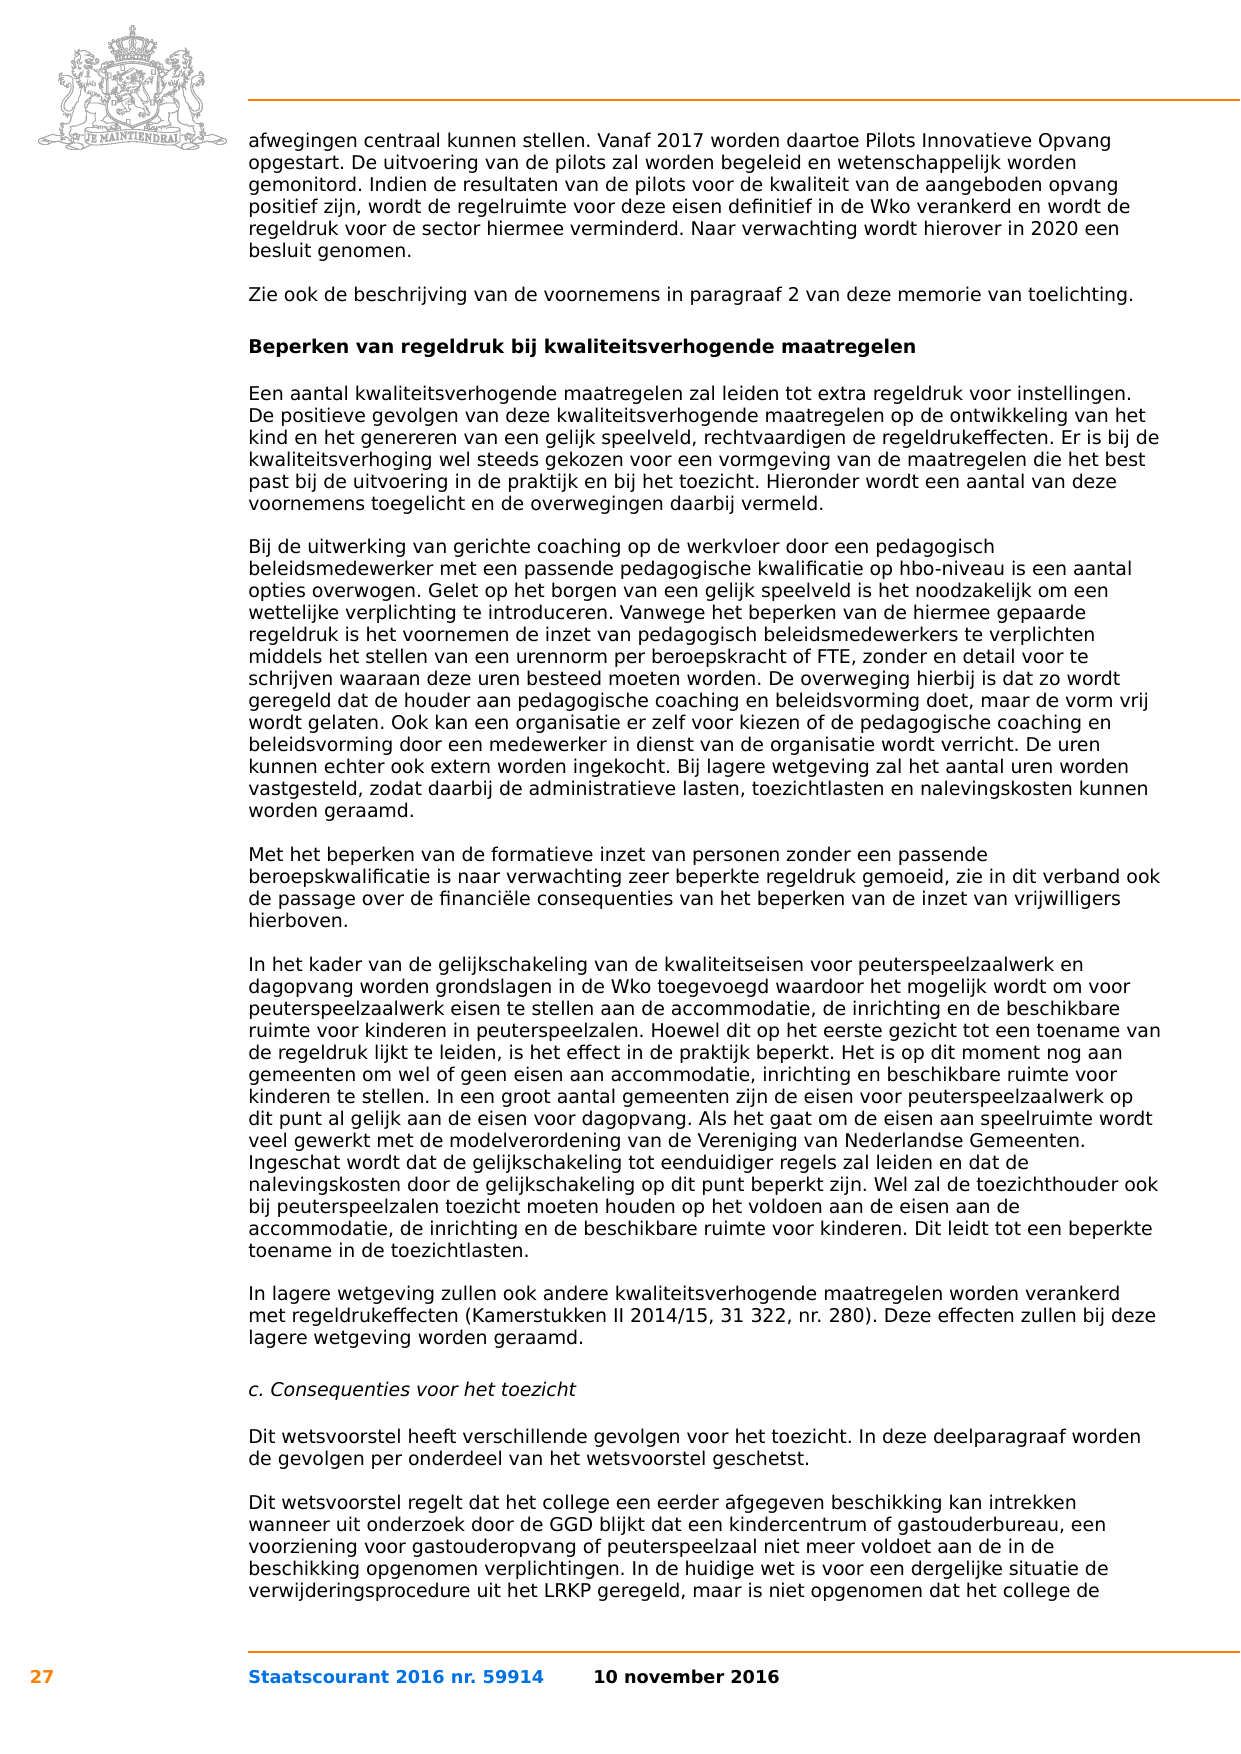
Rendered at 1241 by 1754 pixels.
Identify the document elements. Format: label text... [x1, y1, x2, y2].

picture [38, 25, 227, 150]
text Bij de uitwerking van gerichte coaching op de werkvloer door een pedagogisch beleidsmedewerker met een passende pedagogische kwalificatie op hbo-niveau is een aantal opties overwogen. Gelet op het borgen van een gelijk speelveld is het noodzakelijk om een wettelijke verplichting te introduceren. Vanwege het beperken van de hiermee gepaarde regeldruk is het voornemen de inzet van pedagogisch beleidsmedewerkers te verplichten middels het stellen van een urennorm per beroepskracht of FTE, zonder en detail voor te schrijven waaraan deze uren besteed moeten worden. De overweging hierbij is dat zo wordt geregeld dat de houder aan pedagogische coaching en beleidsvorming doet, maar de vorm vrij wordt gelaten. Ook kan een organisatie er zelf voor kiezen of de pedagogische coaching en beleidsvorming door een medewerker in dienst van de organisatie wordt verricht. De uren kunnen echter ook extern worden ingekocht. Bij lagere wetgeving zal het aantal uren worden vastgesteld, zodat daarbij de administratieve lasten, toezichtlasten en nalevingskosten kunnen worden geraamd. [248, 536, 1163, 822]
subtitle c. Consequenties voor het toezicht [248, 1379, 1163, 1401]
text Dit wetsvoorstel heeft verschillende gevolgen voor het toezicht. In deze deelparagraaf worden de gevolgen per onderdeel van het wetsvoorstel geschetst. [248, 1426, 1163, 1470]
text Zie ook de beschrijving van de voornemens in paragraaf 2 van deze memorie van toelichting. [248, 284, 1163, 306]
text afwegingen centraal kunnen stellen. Vanaf 2017 worden daartoe Pilots Innovatieve Opvang opgestart. De uitvoering van de pilots zal worden begeleid en wetenschappelijk worden gemonitord. Indien de resultaten van de pilots voor de kwaliteit van de aangeboden opvang positief zijn, wordt de regelruimte voor deze eisen definitief in de Wko verankerd en wordt de regeldruk voor de sector hiermee verminderd. Naar verwachting wordt hierover in 2020 een besluit genomen. [248, 130, 1163, 262]
text Met het beperken van de formatieve inzet van personen zonder een passende beroepskwalificatie is naar verwachting zeer beperkte regeldruk gemoeid, zie in dit verband ook de passage over de financiële consequenties van het beperken van de inzet van vrijwilligers hierboven. [248, 844, 1163, 932]
text In lagere wetgeving zullen ook andere kwaliteitsverhogende maatregelen worden verankerd met regeldrukeffecten (Kamerstukken II 2014/15, 31 322, nr. 280). Deze effecten zullen bij deze lagere wetgeving worden geraamd. [248, 1283, 1163, 1349]
text In het kader van de gelijkschakeling van de kwaliteitseisen voor peuterspeelzaalwerk en dagopvang worden grondslagen in de Wko toegevoegd waardoor het mogelijk wordt om voor peuterspeelzaalwerk eisen te stellen aan de accommodatie, de inrichting en de beschikbare ruimte voor kinderen in peuterspeelzalen. Hoewel dit op het eerste gezicht tot een toename van de regeldruk lijkt te leiden, is het effect in de praktijk beperkt. Het is op dit moment nog aan gemeenten om wel of geen eisen aan accommodatie, inrichting en beschikbare ruimte voor kinderen te stellen. In een groot aantal gemeenten zijn de eisen voor peuterspeelzaalwerk op dit punt al gelijk aan de eisen voor dagopvang. Als het gaat om de eisen aan speelruimte wordt veel gewerkt met de modelverordening van de Vereniging van Nederlandse Gemeenten. Ingeschat wordt dat de gelijkschakeling tot eenduidiger regels zal leiden en dat de nalevingskosten door de gelijkschakeling op dit punt beperkt zijn. Wel zal de toezichthouder ook bij peuterspeelzalen toezicht moeten houden op het voldoen aan de eisen aan de accommodatie, de inrichting en de beschikbare ruimte voor kinderen. Dit leidt tot een beperkte toename in de toezichtlasten. [248, 954, 1163, 1261]
subtitle Beperken van regeldruk bij kwaliteitsverhogende maatregelen [248, 336, 1163, 358]
text Een aantal kwaliteitsverhogende maatregelen zal leiden tot extra regeldruk voor instellingen. De positieve gevolgen van deze kwaliteitsverhogende maatregelen op de ontwikkeling van het kind en het genereren van een gelijk speelveld, rechtvaardigen de regeldrukeffecten. Er is bij de kwaliteitsverhoging wel steeds gekozen voor een vormgeving van de maatregelen die het best past bij de uitvoering in de praktijk en bij het toezicht. Hieronder wordt een aantal van deze voornemens toegelicht en de overwegingen daarbij vermeld. [248, 383, 1163, 514]
text Dit wetsvoorstel regelt dat het college een eerder afgegeven beschikking kan intrekken wanneer uit onderzoek door de GGD blijkt dat een kindercentrum of gastouderbureau, een voorziening voor gastouderopvang of peuterspeelzaal niet meer voldoet aan de in de beschikking opgenomen verplichtingen. In de huidige wet is voor een dergelijke situatie de verwijderingsprocedure uit het LRKP geregeld, maar is niet opgenomen dat het college de [248, 1492, 1163, 1602]
